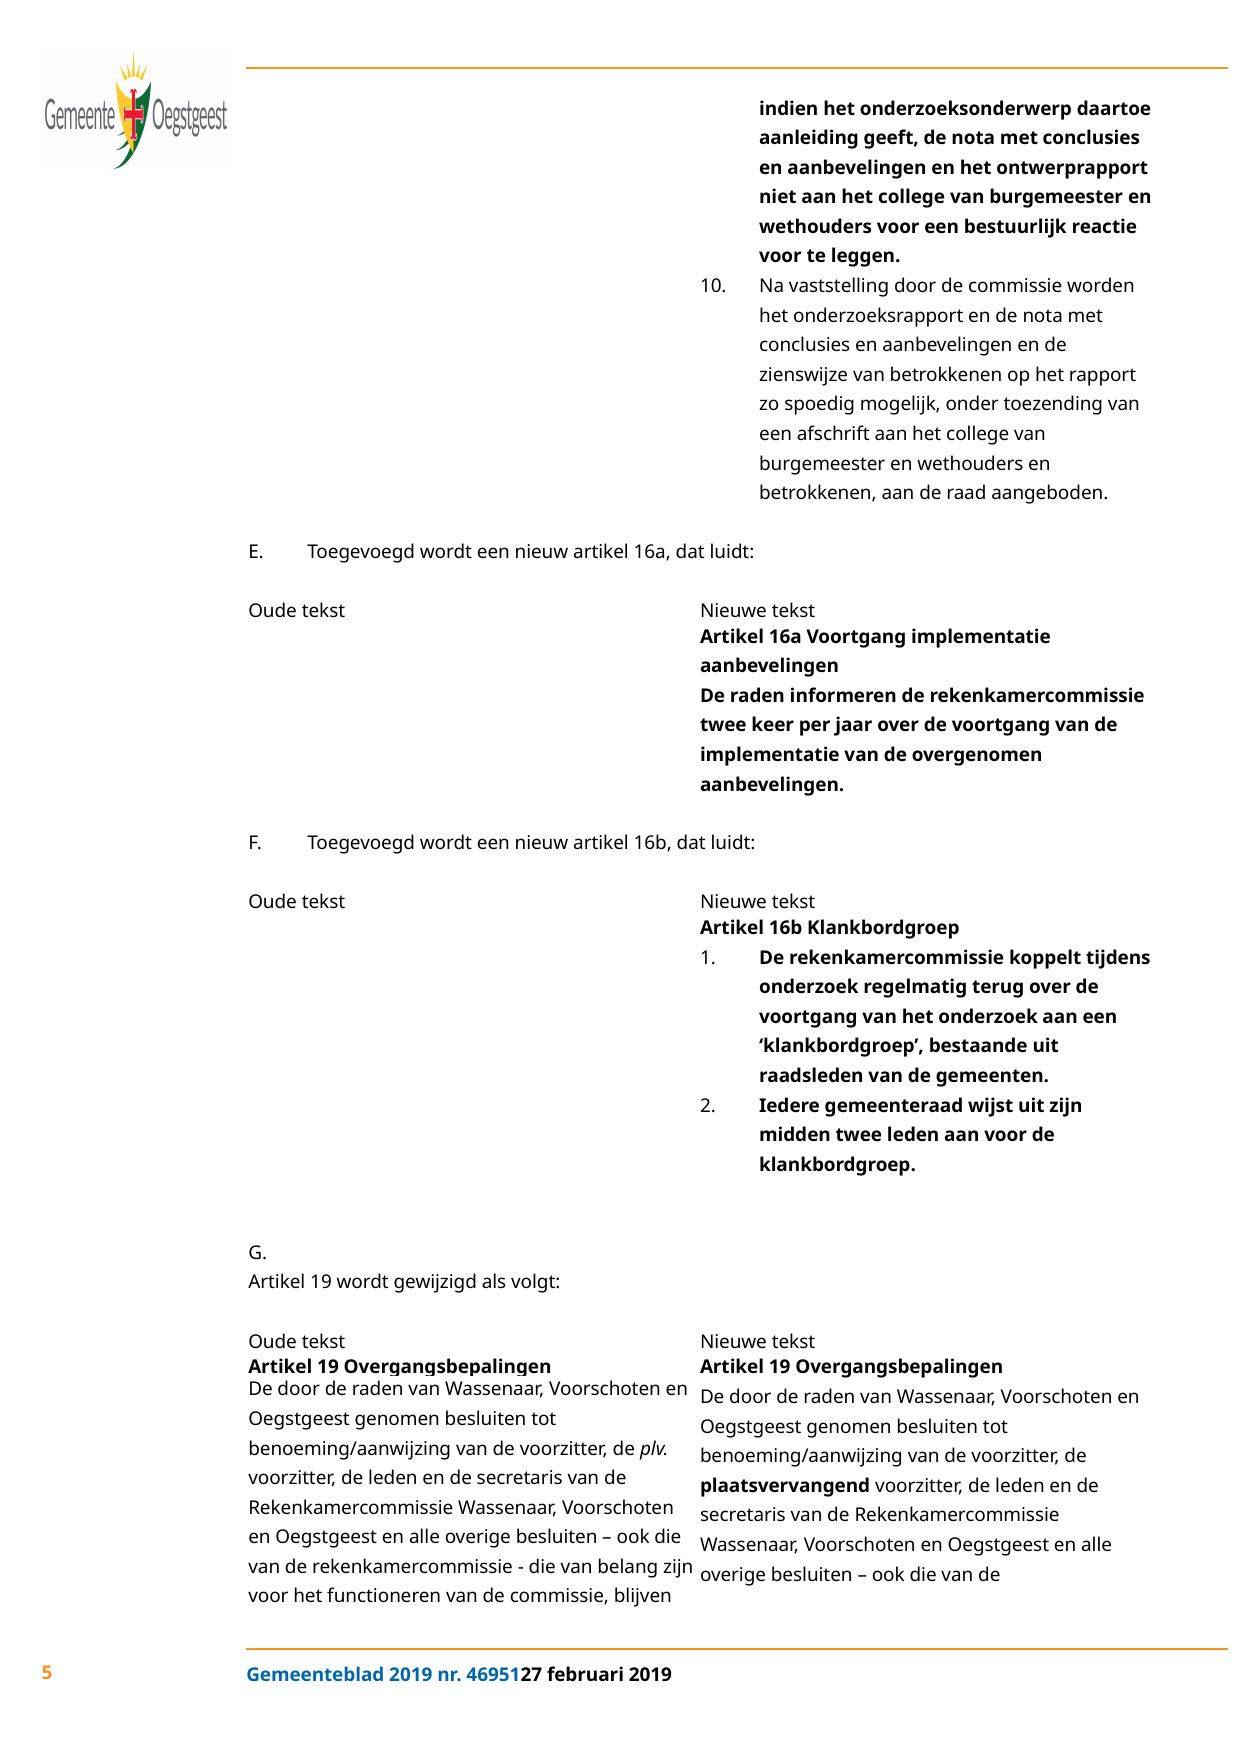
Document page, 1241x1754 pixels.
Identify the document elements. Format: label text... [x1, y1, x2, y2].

table_cell Artikel 16b Klankbordgroep De rekenkamercommissie koppelt tijdens onderzoek regelmatig terug over de voortgang van het onderzoek aan een ‘klankbordgroep’, bestaande uit raadsleden van de gemeenten. Iedere gemeenteraad wijst uit zijn midden twee leden aan voor de klankbordgroep. [700, 914, 1152, 1206]
table_cell indien het onderzoeksonderwerp daartoe aanleiding geeft, de nota met conclusies en aanbevelingen en het ontwerprapport niet aan het college van burgemeester en wethouders voor een bestuurlijk reactie voor te leggen. Na vaststelling door de commissie worden het onderzoeksrapport en de nota met conclusies en aanbevelingen en de zienswijze van betrokkenen op het rapport zo spoedig mogelijk, onder toezending van een afschrift aan het college van burgemeester en wethouders en betrokkenen, aan de raad aangeboden. [700, 95, 1152, 505]
list Toegevoegd wordt een nieuw artikel 16a, dat luidt: [248, 538, 1152, 564]
table_cell [248, 95, 700, 505]
picture [41, 47, 231, 172]
table_cell Artikel 16a Voortgang implementatie aanbevelingen De raden informeren de rekenkamercommissie twee keer per jaar over de voortgang van de implementatie van de overgenomen aanbevelingen. [700, 623, 1152, 797]
table_header Oude tekst [248, 1328, 700, 1354]
table_cell [248, 623, 700, 797]
text Artikel 19 wordt gewijzigd als volgt: [248, 1269, 1152, 1294]
table_header Oude tekst [248, 597, 700, 623]
table_header Oude tekst [248, 889, 700, 914]
table_cell Artikel 19 Overgangsbepalingen De door de raden van Wassenaar, Voorschoten en Oegstgeest genomen besluiten tot benoeming/aanwijzing van de voorzitter, de plv. voorzitter, de leden en de secretaris van de Rekenkamercommissie Wassenaar, Voorschoten en Oegstgeest en alle overige besluiten – ook die van de rekenkamercommissie - die van belang zijn voor het functioneren van de commissie, blijven [248, 1354, 700, 1608]
list Toegevoegd wordt een nieuw artikel 16b, dat luidt: [248, 829, 1152, 855]
table_header Nieuwe tekst [700, 597, 1152, 623]
table_cell Artikel 19 Overgangsbepalingen De door de raden van Wassenaar, Voorschoten en Oegstgeest genomen besluiten tot benoeming/aanwijzing van de voorzitter, de plaatsvervangend voorzitter, de leden en de secretaris van de Rekenkamercommissie Wassenaar, Voorschoten en Oegstgeest en alle overige besluiten – ook die van de [700, 1354, 1152, 1608]
table_cell [248, 914, 700, 1206]
table_header Nieuwe tekst [700, 889, 1152, 914]
table_header Nieuwe tekst [700, 1328, 1152, 1354]
